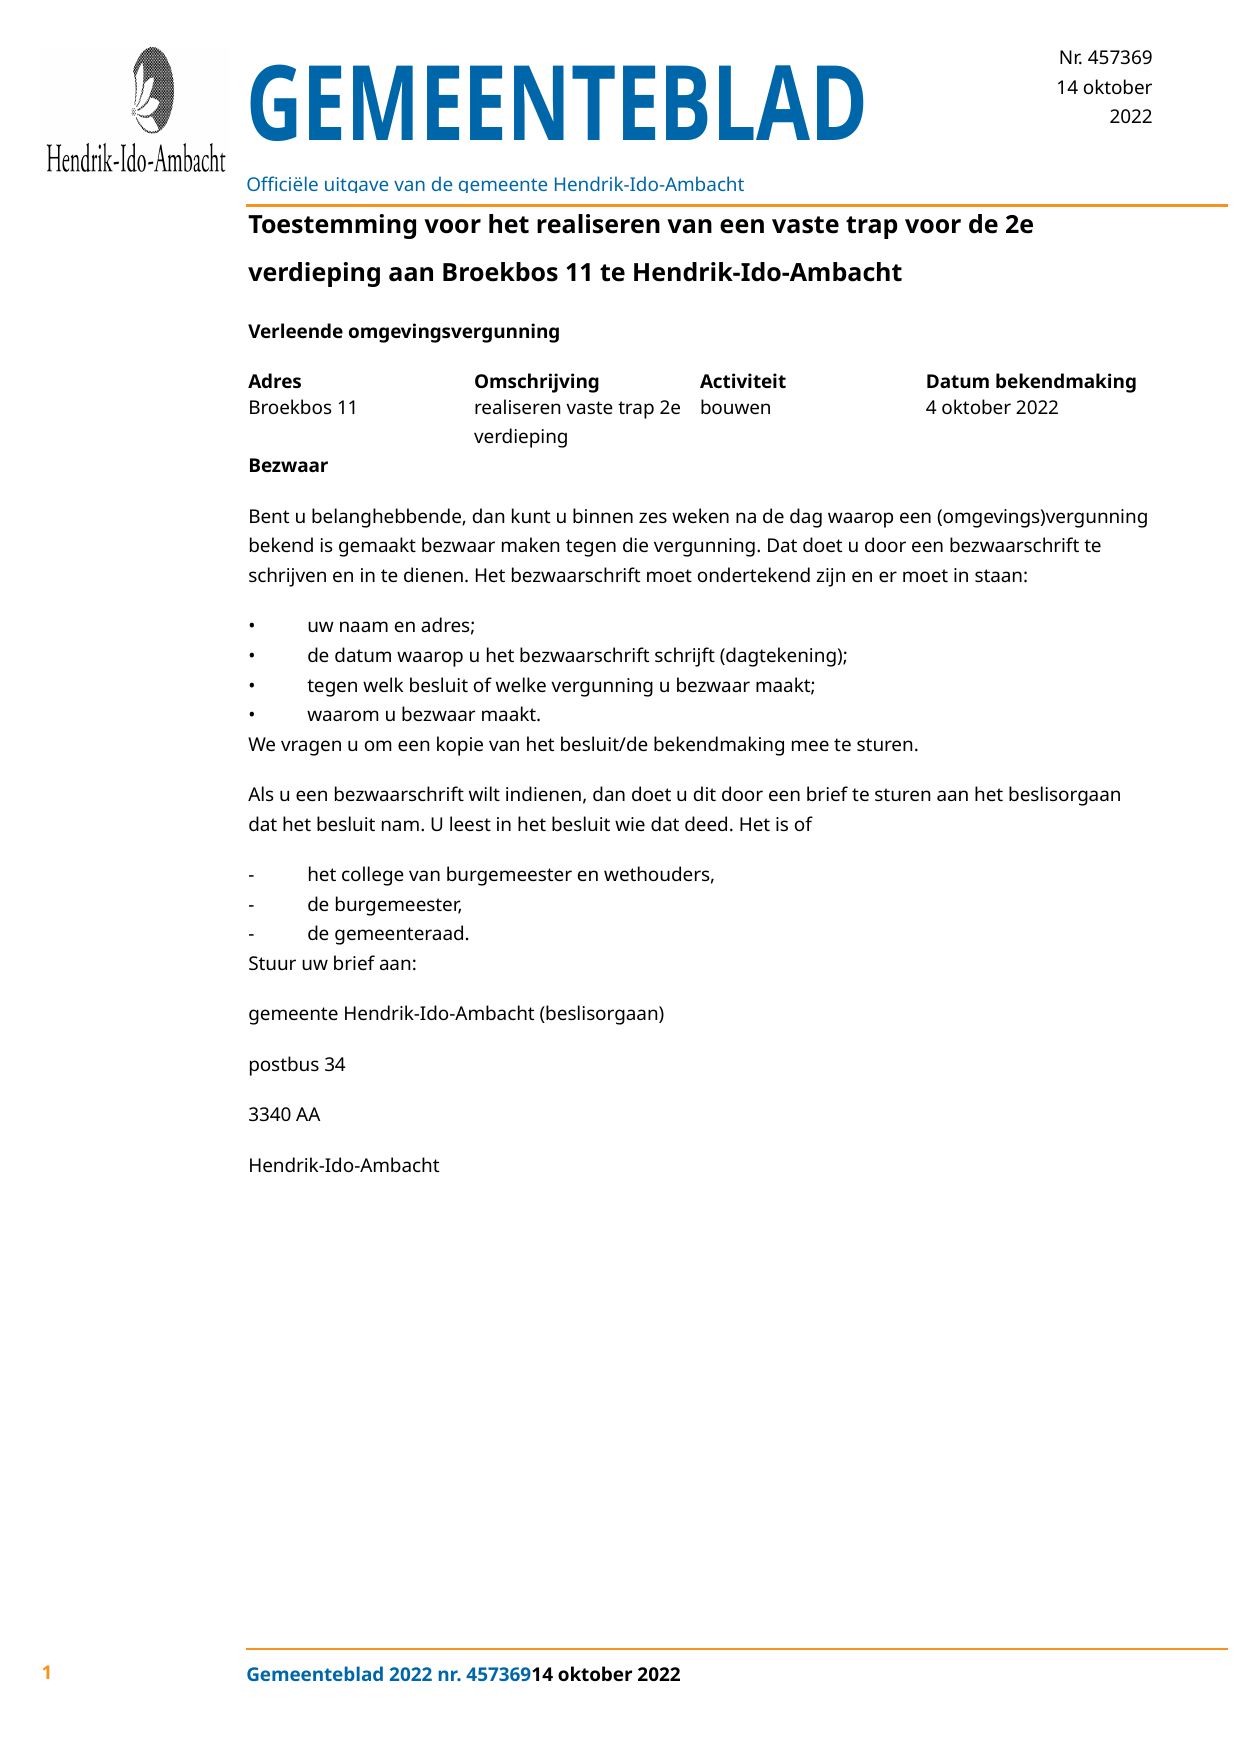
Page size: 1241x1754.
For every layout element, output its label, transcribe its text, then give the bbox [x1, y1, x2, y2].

table_header Adres [248, 369, 474, 394]
list de burgemeester, [248, 891, 1152, 917]
picture [41, 47, 231, 172]
text Hendrik-Ido-Ambacht [248, 1152, 1152, 1178]
text Toestemming voor het realiseren van een vaste trap voor de 2e verdieping aan Broekbos 11 te Hendrik-Ido-Ambacht [248, 207, 1152, 288]
list waarom u bezwaar maakt. [248, 701, 1152, 727]
text gemeente Hendrik-Ido-Ambacht (beslisorgaan) [248, 1001, 1152, 1026]
table_header Datum bekendmaking [926, 369, 1152, 394]
text Bent u belanghebbende, dan kunt u binnen zes weken na de dag waarop een (omgevings)vergunning bekend is gemaakt bezwaar maken tegen die vergunning. Dat doet u door een bezwaarschrift te schrijven en in te dienen. Het bezwaarschrift moet ondertekend zijn en er moet in staan: [248, 503, 1152, 588]
text postbus 34 [248, 1051, 1152, 1077]
table_cell realiseren vaste trap 2e verdieping [474, 394, 700, 449]
text Bezwaar [248, 453, 1152, 478]
text Stuur uw brief aan: [248, 950, 1152, 976]
table_cell Broekbos 11 [248, 394, 474, 449]
text 3340 AA [248, 1101, 1152, 1127]
list de gemeenteraad. [248, 921, 1152, 946]
list uw naam en adres; [248, 613, 1152, 638]
list het college van burgemeester en wethouders, [248, 861, 1152, 887]
list de datum waarop u het bezwaarschrift schrijft (dagtekening); [248, 642, 1152, 668]
table_cell bouwen [700, 394, 926, 449]
text Als u een bezwaarschrift wilt indienen, dan doet u dit door een brief te sturen aan het beslisorgaan dat het besluit nam. U leest in het besluit wie dat deed. Het is of [248, 781, 1152, 837]
text We vragen u om een kopie van het besluit/de bekendmaking mee te sturen. [248, 731, 1152, 757]
table_cell 4 oktober 2022 [926, 394, 1152, 449]
table_header Activiteit [700, 369, 926, 394]
table_header Omschrijving [474, 369, 700, 394]
text Verleende omgevingsvergunning [248, 318, 1152, 344]
list tegen welk besluit of welke vergunning u bezwaar maakt; [248, 672, 1152, 698]
